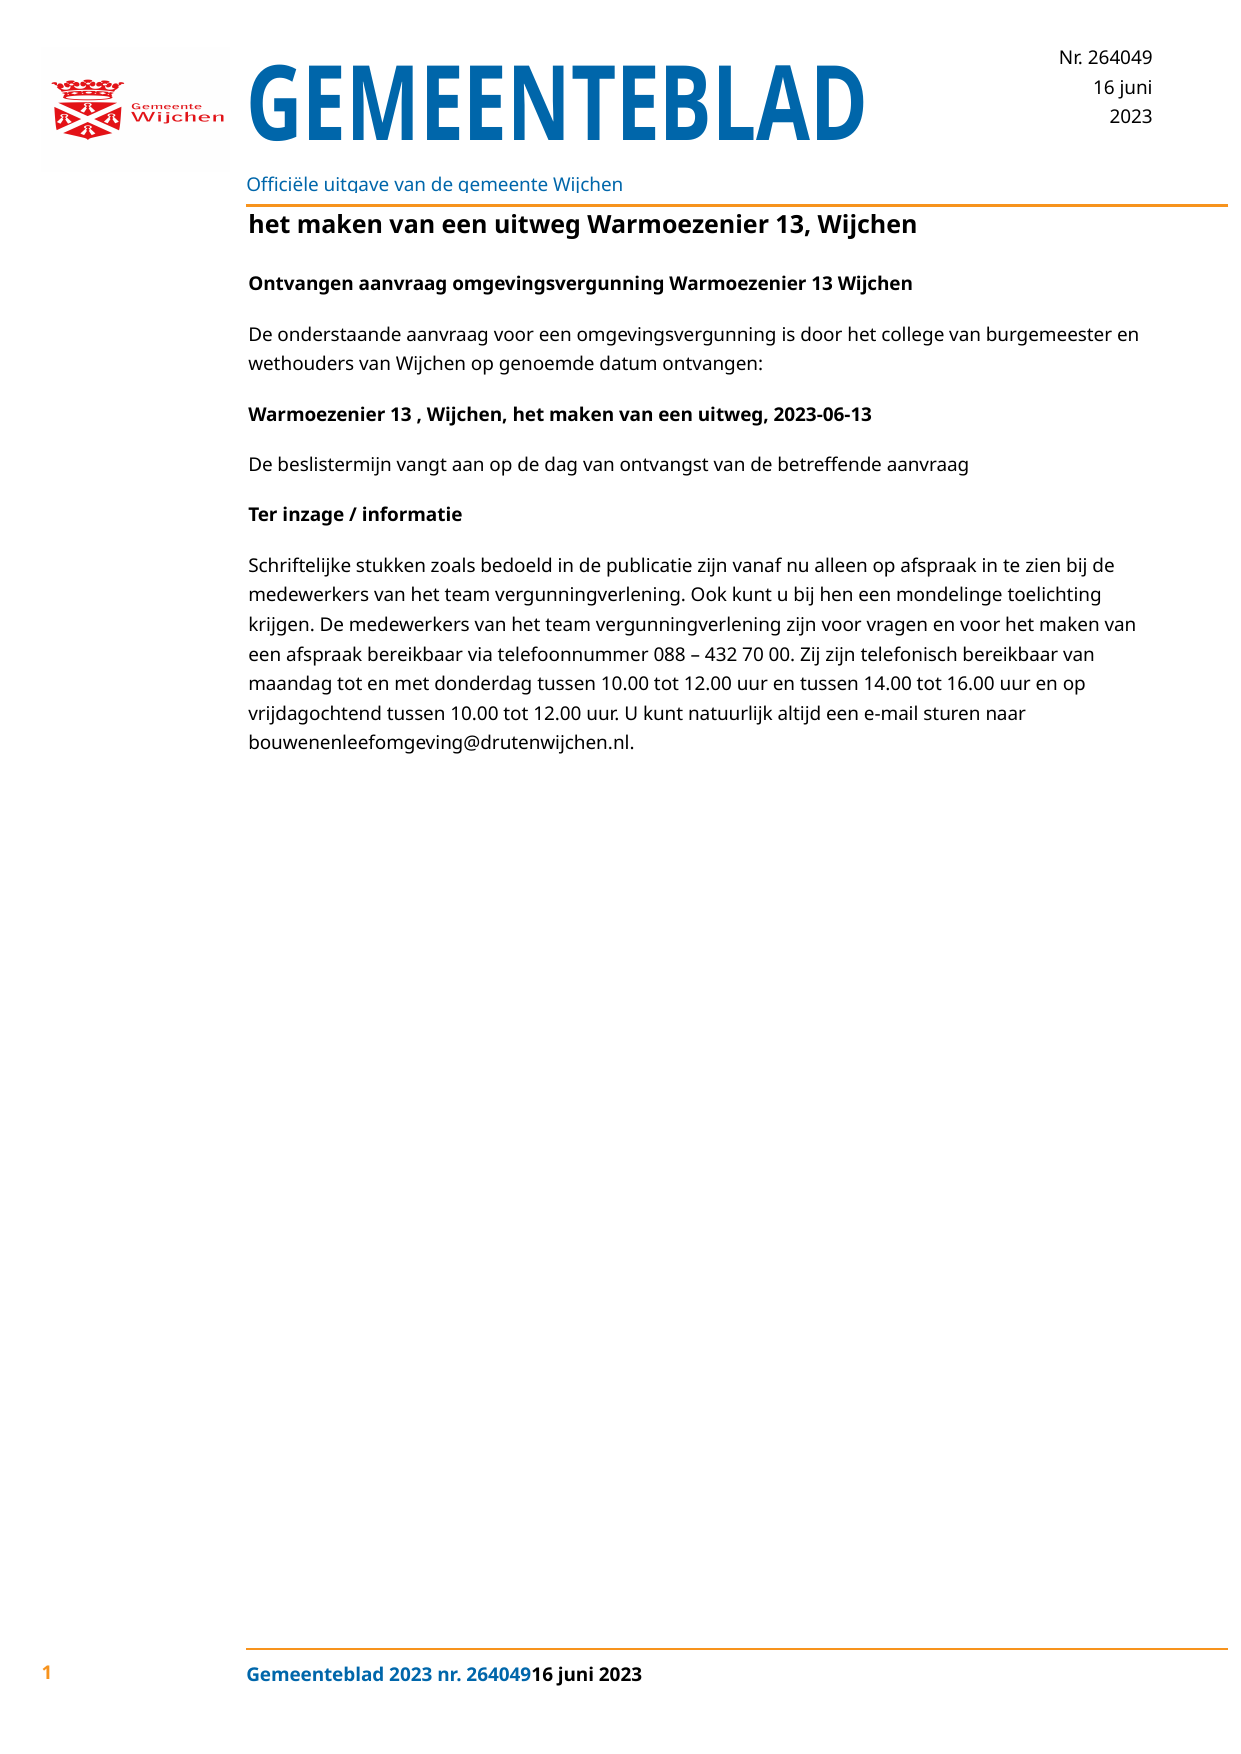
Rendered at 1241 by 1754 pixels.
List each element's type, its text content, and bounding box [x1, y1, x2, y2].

text het maken van een uitweg Warmoezenier 13, Wijchen [248, 207, 1152, 241]
text De onderstaande aanvraag voor een omgevingsvergunning is door het college van burgemeester en wethouders van Wijchen op genoemde datum ontvangen: [248, 321, 1152, 376]
text De beslistermijn vangt aan op de dag van ontvangst van de betreffende aanvraag [248, 451, 1152, 477]
text Warmoezenier 13 , Wijchen, het maken van een uitweg, 2023-06-13 [248, 401, 1152, 426]
text Schriftelijke stukken zoals bedoeld in de publicatie zijn vanaf nu alleen op afspraak in te zien bij de medewerkers van het team vergunningverlening. Ook kunt u bij hen een mondelinge toelichting krijgen. De medewerkers van het team vergunningverlening zijn voor vragen en voor het maken van een afspraak bereikbaar via telefoonnummer 088 – 432 70 00. Zij zijn telefonisch bereikbaar van maandag tot en met donderdag tussen 10.00 tot 12.00 uur en tussen 14.00 tot 16.00 uur en op vrijdagochtend tussen 10.00 tot 12.00 uur. U kunt natuurlijk altijd een e-mail sturen naar bouwenenleefomgeving@drutenwijchen.nl. [248, 552, 1152, 755]
text Ontvangen aanvraag omgevingsvergunning Warmoezenier 13 Wijchen [248, 270, 1152, 296]
picture [41, 47, 231, 172]
text Ter inzage / informatie [248, 502, 1152, 527]
